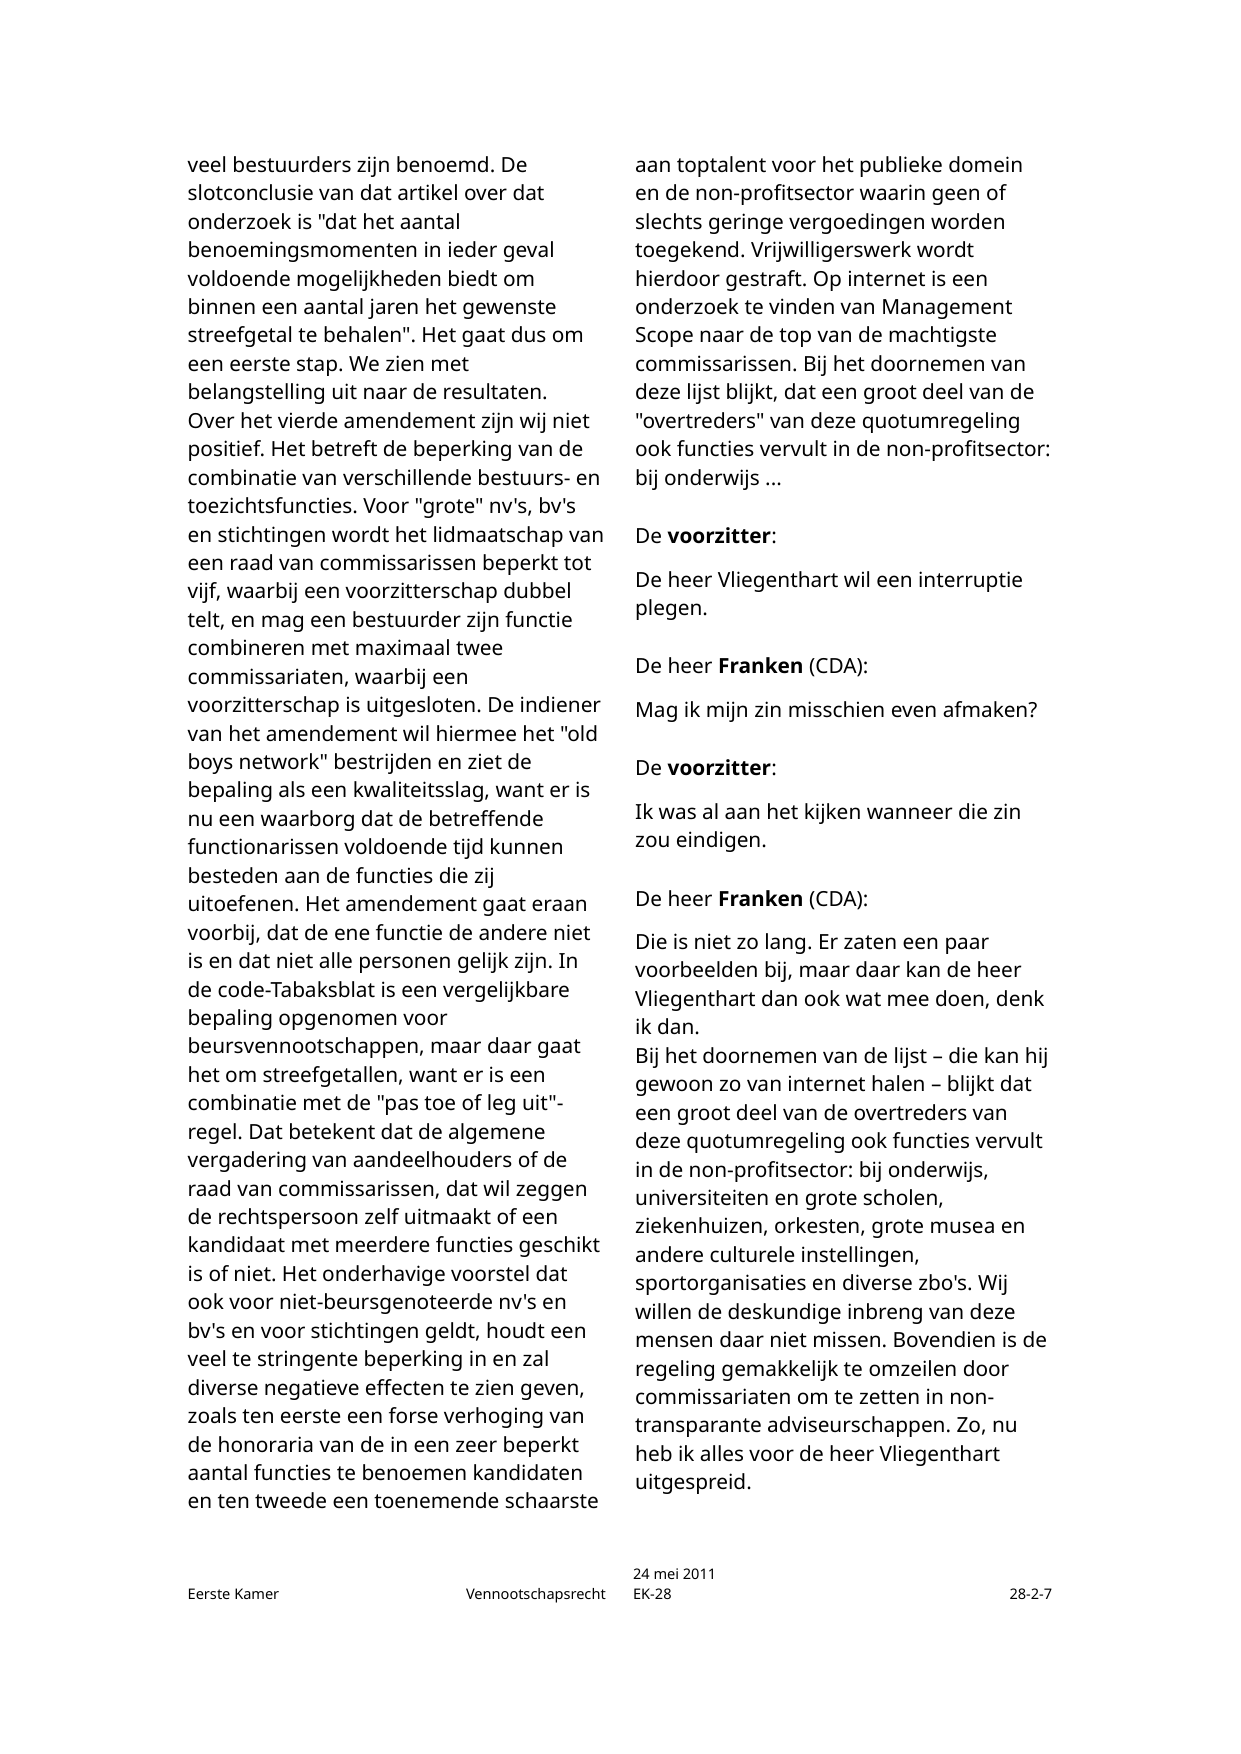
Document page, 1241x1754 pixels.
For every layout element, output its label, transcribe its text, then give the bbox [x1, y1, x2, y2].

text Over het vierde amendement zijn wij niet positief. Het betreft de beperking van de combinatie van verschillende bestuurs- en toezichtsfuncties. Voor "grote" nv's, bv's en stichtingen wordt het lidmaatschap van een raad van commissarissen beperkt tot vijf, waarbij een voorzitterschap dubbel telt, en mag een bestuurder zijn functie combineren met maximaal twee commissariaten, waarbij een voorzitterschap is uitgesloten. De indiener van het amendement wil hiermee het "old boys network" bestrijden en ziet de bepaling als een kwaliteitsslag, want er is nu een waarborg dat de betreffende functionarissen voldoende tijd kunnen besteden aan de functies die zij uitoefenen. Het amendement gaat eraan voorbij, dat de ene functie de andere niet is en dat niet alle personen gelijk zijn. In de code-Tabaksblat is een vergelijkbare bepaling opgenomen voor beursvennootschappen, maar daar gaat het om streefgetallen, want er is een combinatie met de "pas toe of leg uit"-regel. Dat betekent dat de algemene vergadering van aandeelhouders of de raad van commissarissen, dat wil zeggen de rechtspersoon zelf uitmaakt of een kandidaat met meerdere functies geschikt is of niet. Het onderhavige voorstel dat ook voor niet-beursgenoteerde nv's en bv's en voor stichtingen geldt, houdt een veel te stringente beperking in en zal diverse negatieve effecten te zien geven, zoals ten eerste een forse verhoging van de honoraria van de in een zeer beperkt aantal functies te benoemen kandidaten en ten tweede een toenemende schaarste [187, 406, 605, 1515]
text Mag ik mijn zin misschien even afmaken? [635, 695, 1053, 723]
text aan toptalent voor het publieke domein en de non-profitsector waarin geen of slechts geringe vergoedingen worden toegekend. Vrijwilligerswerk wordt hierdoor gestraft. Op internet is een onderzoek te vinden van Management Scope naar de top van de machtigste commissarissen. Bij het doornemen van deze lijst blijkt, dat een groot deel van de "overtreders" van deze quotumregeling ook functies vervult in de non-profitsector: bij onderwijs ... [635, 150, 1053, 491]
text Ik was al aan het kijken wanneer die zin zou eindigen. [635, 797, 1053, 854]
text De heer Vliegenthart wil een interruptie plegen. [635, 565, 1053, 622]
text De heer Franken (CDA): [635, 652, 1053, 680]
text De voorzitter: [635, 521, 1053, 550]
text Die is niet zo lang. Er zaten een paar voorbeelden bij, maar daar kan de heer Vliegenthart dan ook wat mee doen, denk ik dan. [635, 927, 1053, 1041]
text De voorzitter: [635, 753, 1053, 782]
text De heer Franken (CDA): [635, 884, 1053, 912]
text Bij het doornemen van de lijst – die kan hij gewoon zo van internet halen – blijkt dat een groot deel van de overtreders van deze quotumregeling ook functies vervult in de non-profitsector: bij onderwijs, universiteiten en grote scholen, ziekenhuizen, orkesten, grote musea en andere culturele instellingen, sportorganisaties en diverse zbo's. Wij willen de deskundige inbreng van deze mensen daar niet missen. Bovendien is de regeling gemakkelijk te omzeilen door commissariaten om te zetten in non-transparante adviseurschappen. Zo, nu heb ik alles voor de heer Vliegenthart uitgespreid. [635, 1041, 1053, 1496]
text veel bestuurders zijn benoemd. De slotconclusie van dat artikel over dat onderzoek is "dat het aantal benoemingsmomenten in ieder geval voldoende mogelijkheden biedt om binnen een aantal jaren het gewenste streefgetal te behalen". Het gaat dus om een eerste stap. We zien met belangstelling uit naar de resultaten. [187, 150, 605, 406]
